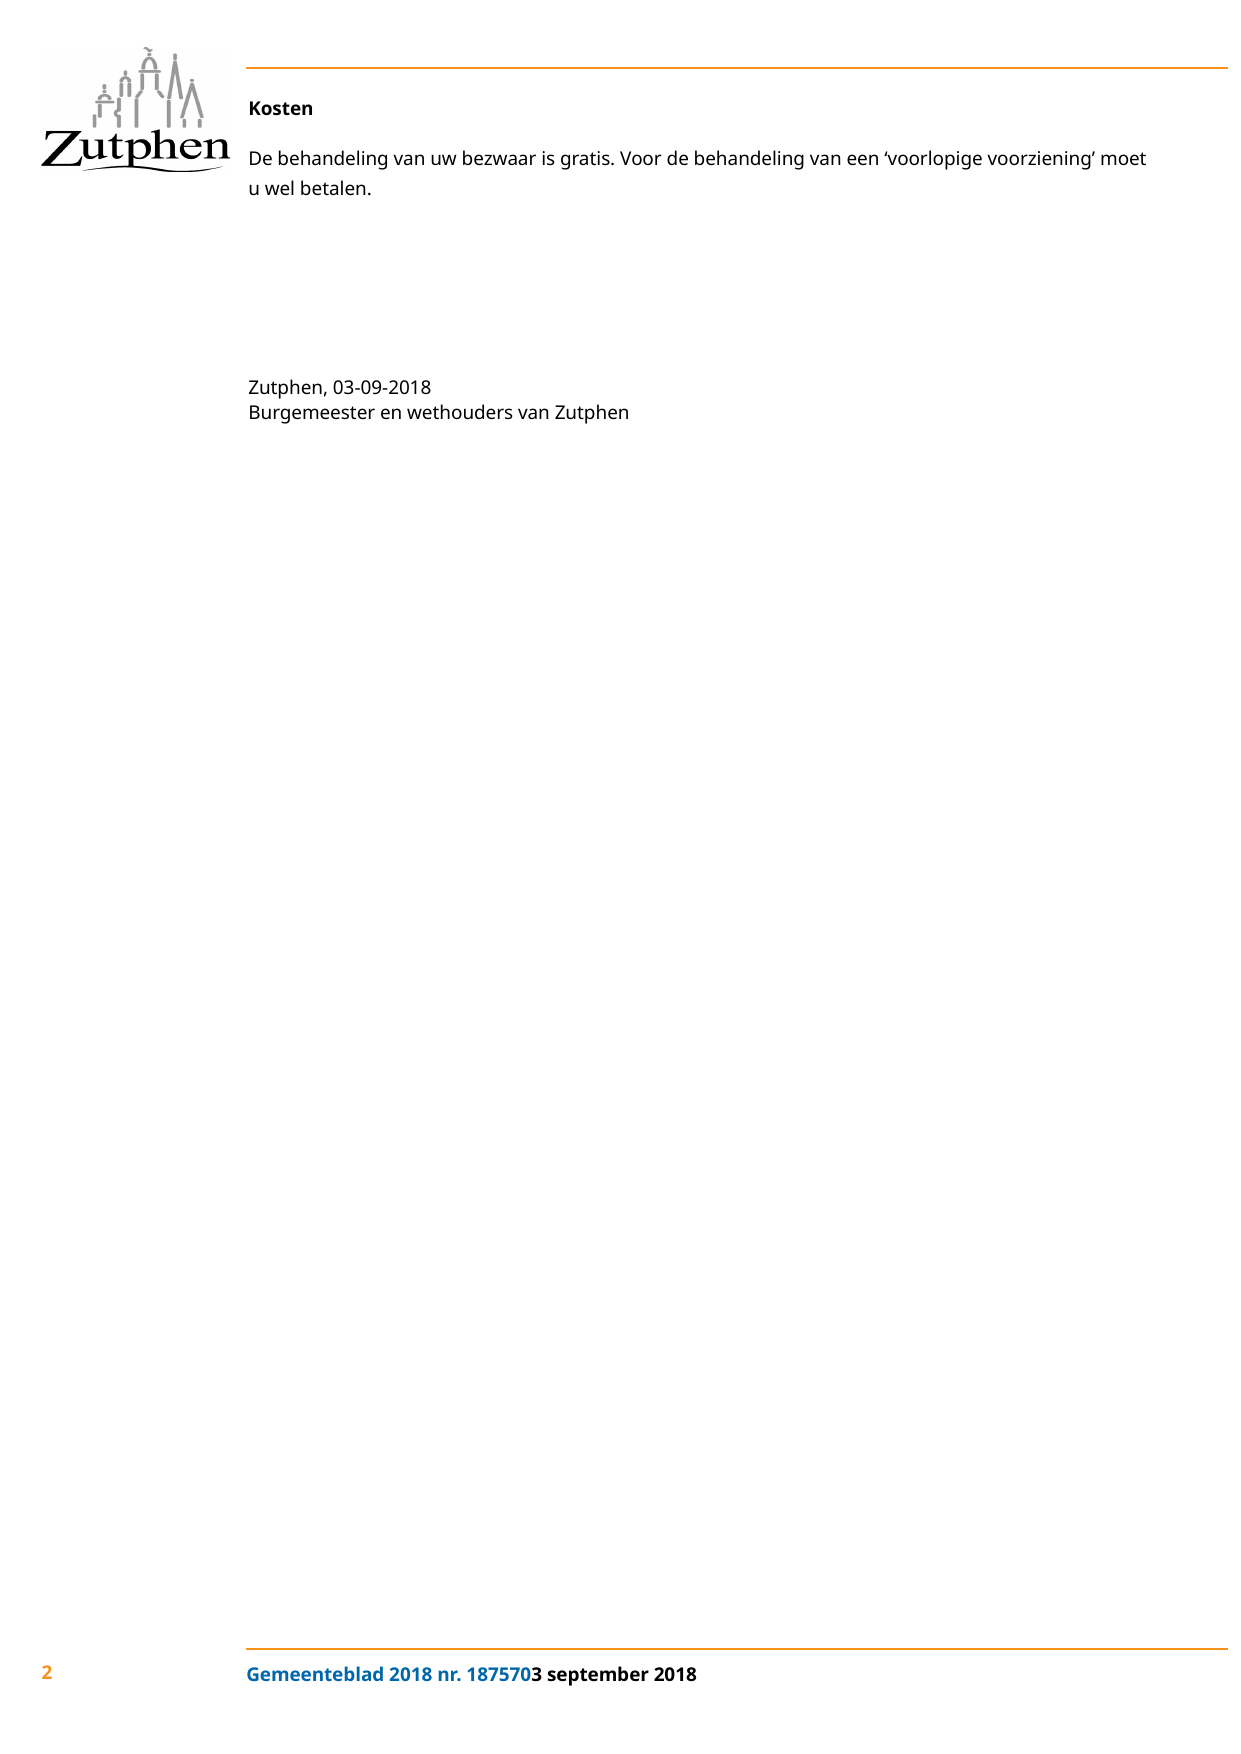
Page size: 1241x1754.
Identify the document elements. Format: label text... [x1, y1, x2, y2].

text Kosten [248, 95, 1152, 121]
text Zutphen, 03-09-2018 [248, 374, 1152, 399]
picture [41, 47, 231, 172]
text De behandeling van uw bezwaar is gratis. Voor de behandeling van een ‘voorlopige voorziening’ moet u wel betalen. [248, 145, 1152, 201]
text Burgemeester en wethouders van Zutphen [248, 399, 1152, 425]
